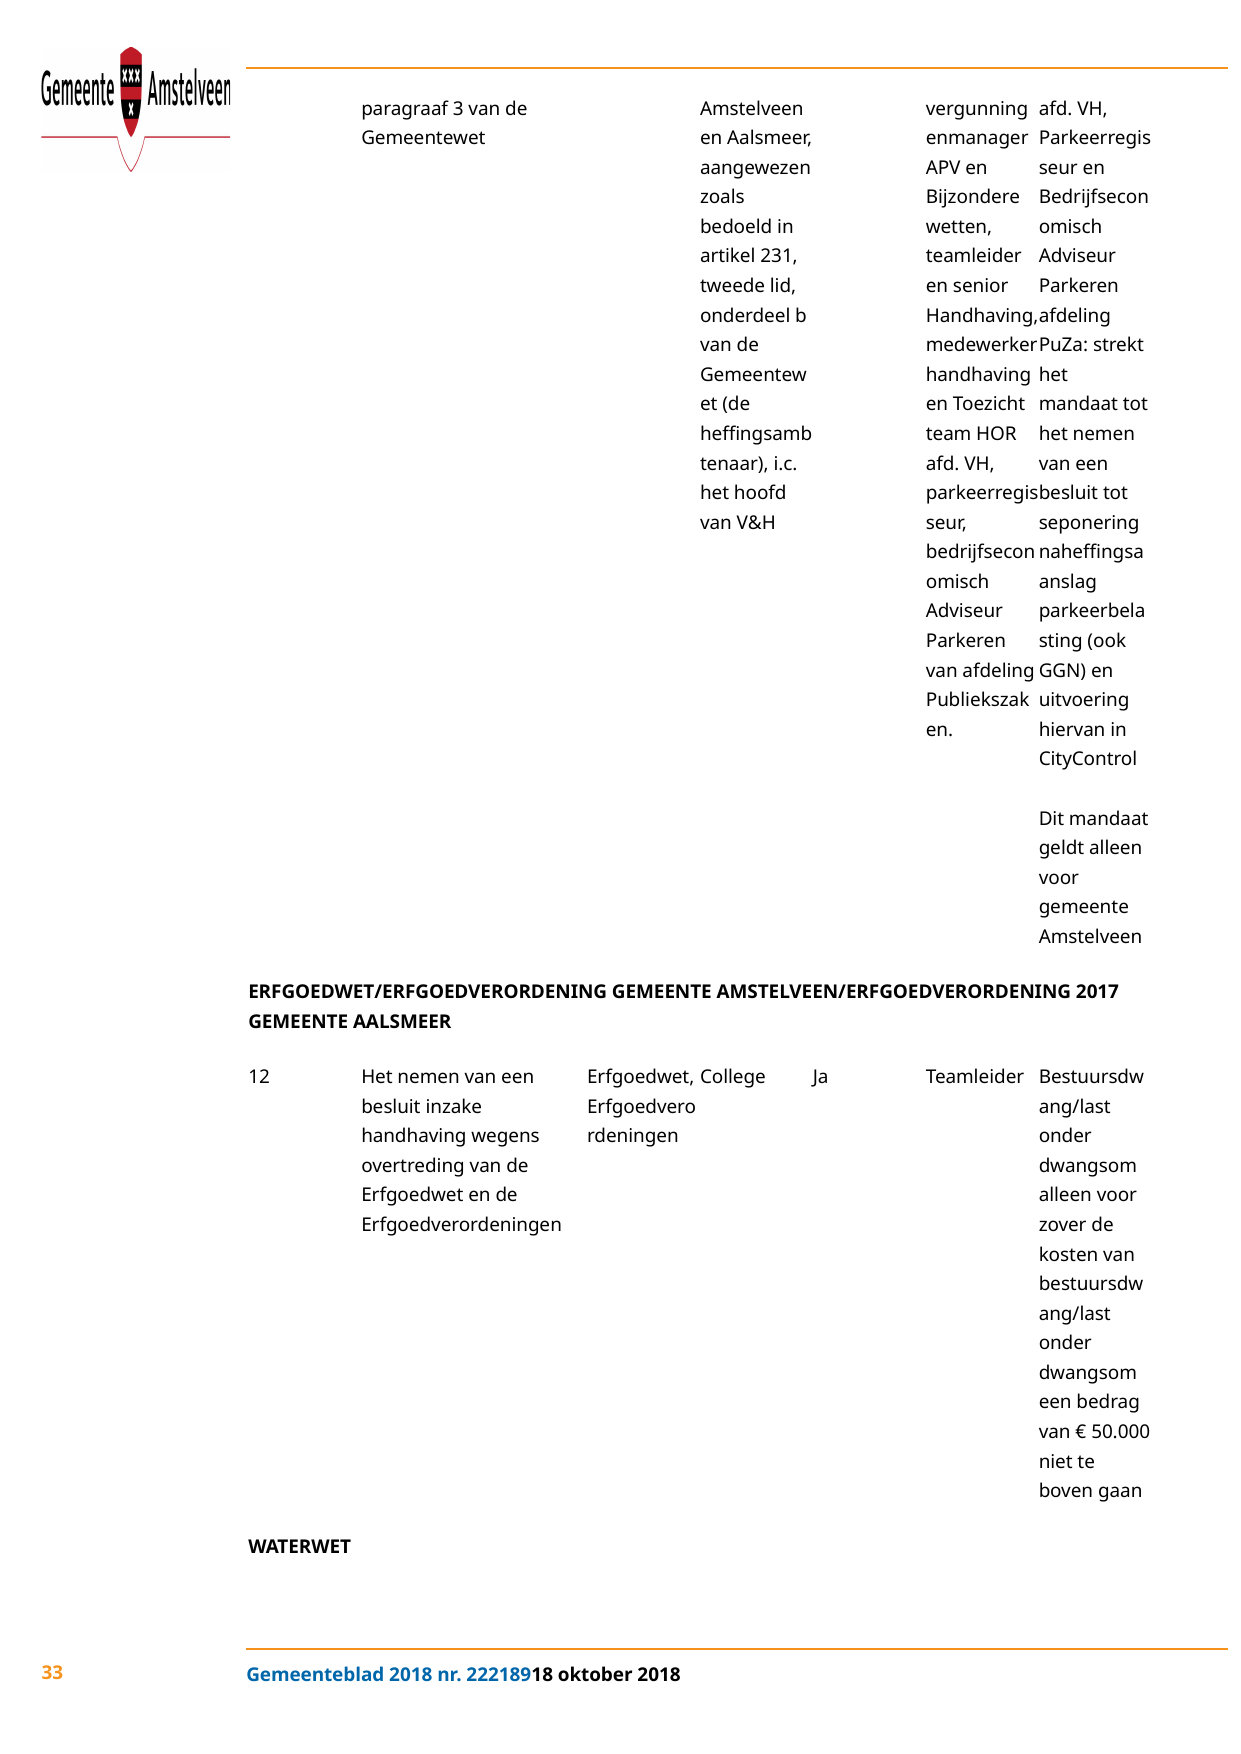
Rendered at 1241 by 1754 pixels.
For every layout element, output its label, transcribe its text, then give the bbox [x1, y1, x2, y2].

table_cell ERFGOEDWET/ERFGOEDVERORDENING GEMEENTE AMSTELVEEN/ERFGOEDVERORDENING 2017 GEMEENTE AALSMEER [248, 949, 1152, 1063]
table_cell Het nemen van een besluit inzake handhaving wegens overtreding van de Erfgoedwet en de Erfgoedverordeningen [361, 1063, 587, 1503]
table_cell Teamleider [926, 1063, 1038, 1503]
table_cell 12 [248, 1063, 361, 1503]
picture [41, 47, 231, 172]
table_cell Ja [813, 1063, 926, 1503]
table_cell College [700, 1063, 813, 1503]
table_cell vergunningenmanager APV en Bijzondere wetten, teamleider en senior Handhaving, medewerker handhaving en Toezicht team HOR afd. VH, parkeerregisseur, bedrijfseconomisch Adviseur Parkeren van afdeling Publiekszaken. [926, 95, 1038, 949]
table_cell afd. VH, Parkeerregisseur en Bedrijfseconomisch Adviseur Parkeren afdeling PuZa: strekt het mandaat tot het nemen van een besluit tot seponering naheffingsaanslag parkeerbelasting (ook GGN) en uitvoering hiervan in CityControl Dit mandaat geldt alleen voor gemeente Amstelveen [1039, 95, 1152, 949]
table_cell Erfgoedwet, Erfgoedverordeningen [587, 1063, 700, 1503]
table_cell WATERWET [248, 1503, 1152, 1588]
table_cell Bestuursdwang/last onder dwangsom alleen voor zover de kosten van bestuursdwang/last onder dwangsom een bedrag van € 50.000 niet te boven gaan [1039, 1063, 1152, 1503]
table_cell Amstelveen en Aalsmeer, aangewezen zoals bedoeld in artikel 231, tweede lid, onderdeel b van de Gemeentewet (de heffingsambtenaar), i.c. het hoofd van V&H [700, 95, 813, 949]
table_cell [248, 95, 361, 949]
table_cell [587, 95, 700, 949]
table_cell [813, 95, 926, 949]
table_cell paragraaf 3 van de Gemeentewet [361, 95, 587, 949]
